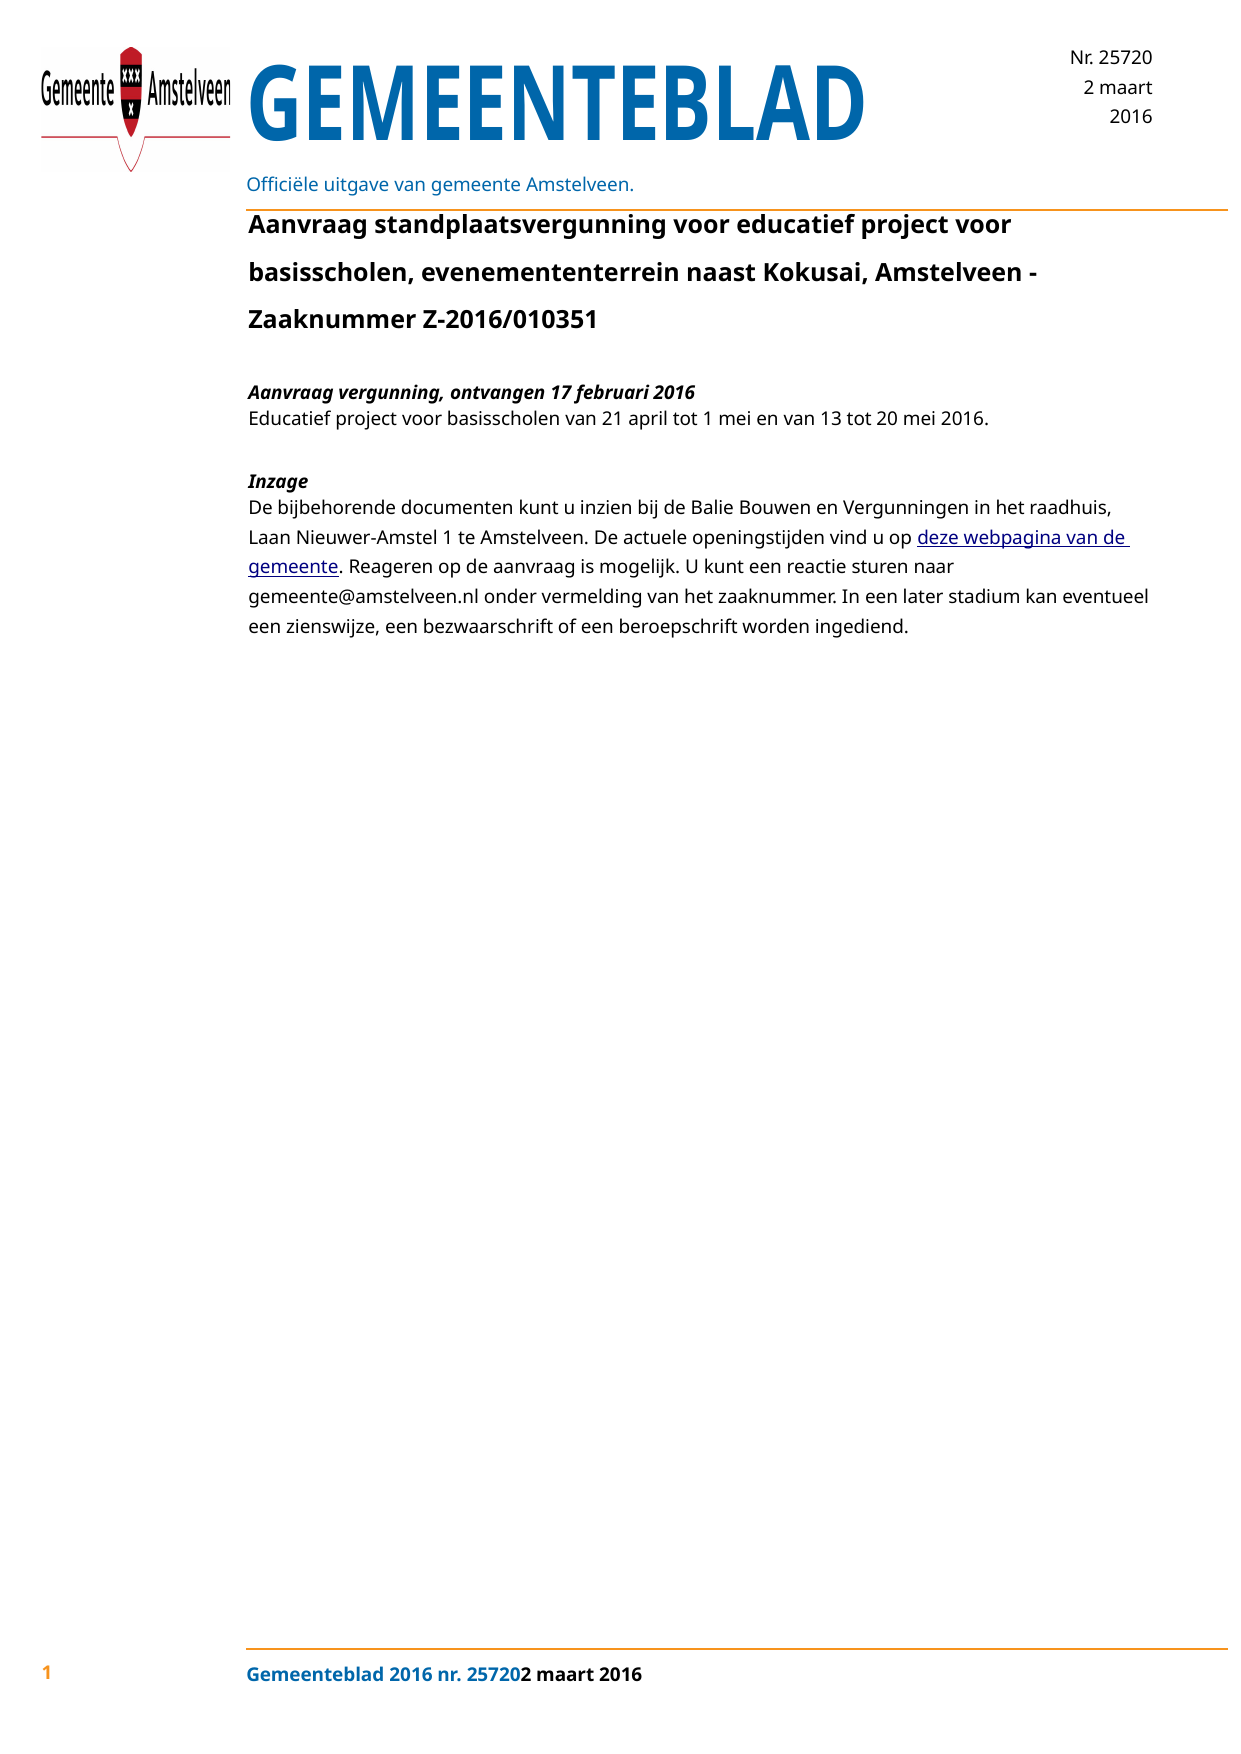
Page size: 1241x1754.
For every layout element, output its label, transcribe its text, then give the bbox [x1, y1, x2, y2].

text De bijbehorende documenten kunt u inzien bij de Balie Bouwen en Vergunningen in het raadhuis, Laan Nieuwer-Amstel 1 te Amstelveen. De actuele openingstijden vind u op deze webpagina van de gemeente. Reageren op de aanvraag is mogelijk. U kunt een reactie sturen naar gemeente@amstelveen.nl onder vermelding van het zaaknummer. In een later stadium kan eventueel een zienswijze, een bezwaarschrift of een beroepschrift worden ingediend. [248, 494, 1152, 638]
text Aanvraag standplaatsvergunning voor educatief project voor basisscholen, evenemententerrein naast Kokusai, Amstelveen - Zaaknummer Z-2016/010351 [248, 211, 1152, 336]
picture [41, 47, 231, 172]
text Inzage [248, 469, 1152, 494]
text Educatief project voor basisscholen van 21 april tot 1 mei en van 13 tot 20 mei 2016. [248, 405, 1152, 431]
text Aanvraag vergunning, ontvangen 17 februari 2016 [248, 379, 1152, 405]
